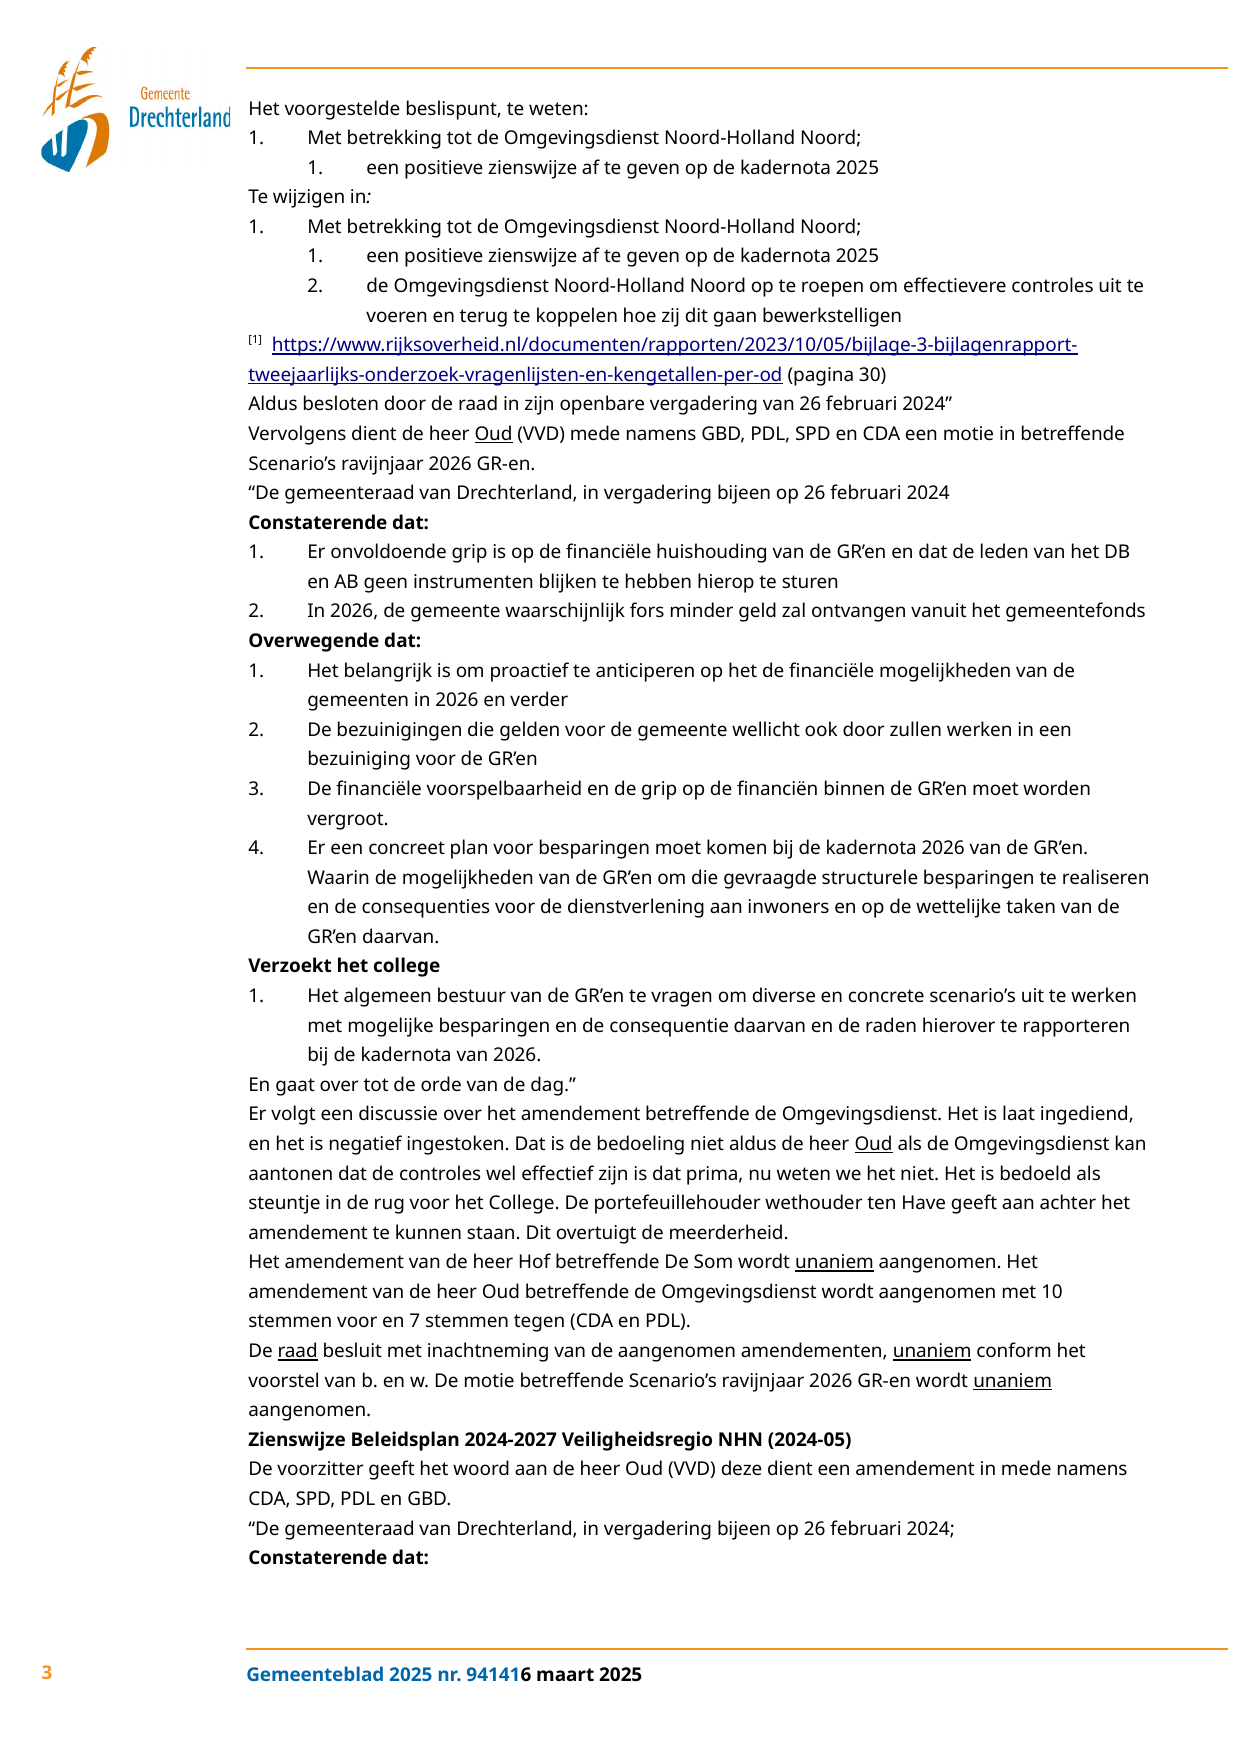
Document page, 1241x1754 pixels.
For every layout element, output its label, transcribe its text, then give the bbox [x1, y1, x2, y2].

list Het algemeen bestuur van de GR’en te vragen om diverse en concrete scenario’s uit te werken met mogelijke besparingen en de consequentie daarvan en de raden hierover te rapporteren bij de kadernota van 2026. [248, 982, 1152, 1067]
text Vervolgens dient de heer Oud (VVD) mede namens GBD, PDL, SPD en CDA een motie in betreffende Scenario’s ravijnjaar 2026 GR-en. [248, 420, 1152, 476]
text “De gemeenteraad van Drechterland, in vergadering bijeen op 26 februari 2024 [248, 479, 1152, 505]
text [1] https://www.rijksoverheid.nl/documenten/rapporten/2023/10/05/bijlage-3-bijlagenrapport-tweejaarlijks-onderzoek-vragenlijsten-en-kengetallen-per-od (pagina 30) [248, 331, 1152, 387]
text Verzoekt het college [248, 953, 1152, 978]
text Het voorgestelde beslispunt, te weten: [248, 95, 1152, 121]
text “De gemeenteraad van Drechterland, in vergadering bijeen op 26 februari 2024; [248, 1515, 1152, 1541]
picture [226, 115, 231, 124]
picture [41, 47, 231, 172]
text En gaat over tot de orde van de dag.” [248, 1071, 1152, 1097]
text Constaterende dat: [248, 509, 1152, 535]
list De financiële voorspelbaarheid en de grip op de financiën binnen de GR’en moet worden vergroot. [248, 775, 1152, 831]
text De voorzitter geeft het woord aan de heer Oud (VVD) deze dient een amendement in mede namens CDA, SPD, PDL en GBD. [248, 1456, 1152, 1511]
picture [41, 158, 64, 172]
text Er volgt een discussie over het amendement betreffende de Omgevingsdienst. Het is laat ingediend, en het is negatief ingestoken. Dat is de bedoeling niet aldus de heer Oud als de Omgevingsdienst kan aantonen dat de controles wel effectief zijn is dat prima, nu weten we het niet. Het is bedoeld als steuntje in de rug voor het College. De portefeuillehouder wethouder ten Have geeft aan achter het amendement te kunnen staan. Dit overtuigt de meerderheid. [248, 1101, 1152, 1245]
list In 2026, de gemeente waarschijnlijk fors minder geld zal ontvangen vanuit het gemeentefonds [248, 598, 1152, 623]
list Er onvoldoende grip is op de financiële huishouding van de GR’en en dat de leden van het DB en AB geen instrumenten blijken te hebben hierop te sturen [248, 538, 1152, 594]
list Er een concreet plan voor besparingen moet komen bij de kadernota 2026 van de GR’en. Waarin de mogelijkheden van de GR’en om die gevraagde structurele besparingen te realiseren en de consequenties voor de dienstverlening aan inwoners en op de wettelijke taken van de GR’en daarvan. [248, 834, 1152, 949]
text Zienswijze Beleidsplan 2024-2027 Veiligheidsregio NHN (2024-05) [248, 1426, 1152, 1452]
list de Omgevingsdienst Noord-Holland Noord op te roepen om effectievere controles uit te voeren en terug te koppelen hoe zij dit gaan bewerkstelligen [307, 272, 1152, 328]
list Het belangrijk is om proactief te anticiperen op het de financiële mogelijkheden van de gemeenten in 2026 en verder [248, 657, 1152, 712]
list een positieve zienswijze af te geven op de kadernota 2025 [307, 154, 1152, 180]
list Met betrekking tot de Omgevingsdienst Noord-Holland Noord; [248, 213, 1152, 239]
text Constaterende dat: [248, 1544, 1152, 1570]
text Overwegende dat: [248, 627, 1152, 653]
list De bezuinigingen die gelden voor de gemeente wellicht ook door zullen werken in een bezuiniging voor de GR’en [248, 716, 1152, 771]
text Het amendement van de heer Hof betreffende De Som wordt unaniem aangenomen. Het amendement van de heer Oud betreffende de Omgevingsdienst wordt aangenomen met 10 stemmen voor en 7 stemmen tegen (CDA en PDL). [248, 1248, 1152, 1333]
list een positieve zienswijze af te geven op de kadernota 2025 [307, 243, 1152, 268]
text De raad besluit met inachtneming van de aangenomen amendementen, unaniem conform het voorstel van b. en w. De motie betreffende Scenario’s ravijnjaar 2026 GR-en wordt unaniem aangenomen. [248, 1337, 1152, 1422]
text Te wijzigen in: [248, 183, 1152, 209]
text Aldus besloten door de raad in zijn openbare vergadering van 26 februari 2024” [248, 391, 1152, 416]
list Met betrekking tot de Omgevingsdienst Noord-Holland Noord; [248, 124, 1152, 150]
